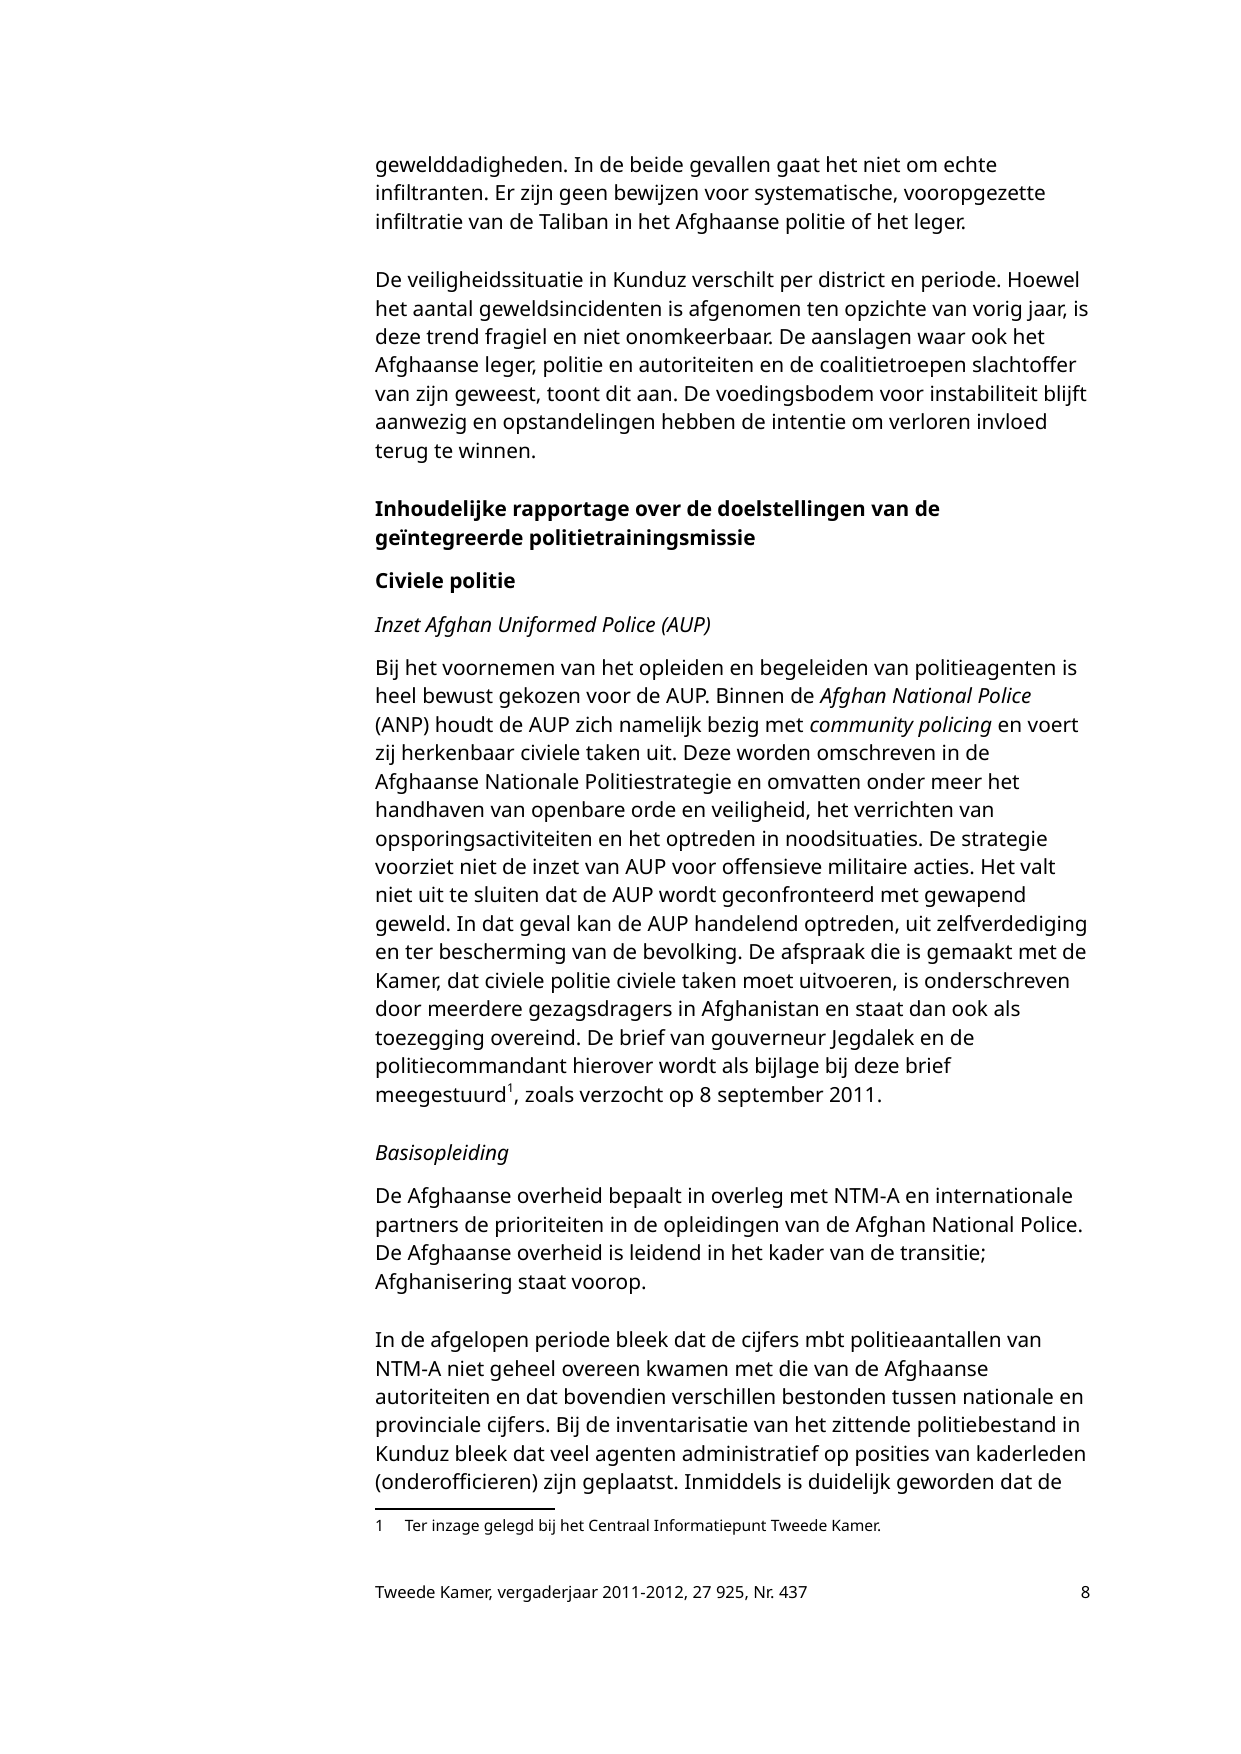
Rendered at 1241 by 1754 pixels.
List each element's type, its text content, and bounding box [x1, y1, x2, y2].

text Civiele politie [375, 566, 1090, 595]
text In de afgelopen periode bleek dat de cijfers mbt politieaantallen van NTM-A niet geheel overeen kwamen met die van de Afghaanse autoriteiten en dat bovendien verschillen bestonden tussen nationale en provinciale cijfers. Bij de inventarisatie van het zittende politiebestand in Kunduz bleek dat veel agenten administratief op posities van kaderleden (onderofficieren) zijn geplaatst. Inmiddels is duidelijk geworden dat de [375, 1325, 1090, 1496]
text Ter inzage gelegd bij het Centraal Informatiepunt Tweede Kamer. [375, 1508, 1090, 1536]
text Basisopleiding [375, 1138, 1090, 1167]
text Bij het voornemen van het opleiden en begeleiden van politieagenten is heel bewust gekozen voor de AUP. Binnen de Afghan National Police (ANP) houdt de AUP zich namelijk bezig met community policing en voert zij herkenbaar civiele taken uit. Deze worden omschreven in de Afghaanse Nationale Politiestrategie en omvatten onder meer het handhaven van openbare orde en veiligheid, het verrichten van opsporingsactiviteiten en het optreden in noodsituaties. De strategie voorziet niet de inzet van AUP voor offensieve militaire acties. Het valt niet uit te sluiten dat de AUP wordt geconfronteerd met gewapend geweld. In dat geval kan de AUP handelend optreden, uit zelfverdediging en ter bescherming van de bevolking. De afspraak die is gemaakt met de Kamer, dat civiele politie civiele taken moet uitvoeren, is onderschreven door meerdere gezagsdragers in Afghanistan en staat dan ook als toezegging overeind. De brief van gouverneur Jegdalek en de politiecommandant hierover wordt als bijlage bij deze brief meegestuurd, zoals verzocht op 8 september 2011. [375, 653, 1090, 1108]
text De Afghaanse overheid bepaalt in overleg met NTM-A en internationale partners de prioriteiten in de opleidingen van de Afghan National Police. De Afghaanse overheid is leidend in het kader van de transitie; Afghanisering staat voorop. [375, 1182, 1090, 1295]
text Inhoudelijke rapportage over de doelstellingen van de geïntegreerde politietrainingsmissie [375, 494, 1090, 551]
text De veiligheidssituatie in Kunduz verschilt per district en periode. Hoewel het aantal geweldsincidenten is afgenomen ten opzichte van vorig jaar, is deze trend fragiel en niet onomkeerbaar. De aanslagen waar ook het Afghaanse leger, politie en autoriteiten en de coalitietroepen slachtoffer van zijn geweest, toont dit aan. De voedingsbodem voor instabiliteit blijft aanwezig en opstandelingen hebben de intentie om verloren invloed terug te winnen. [375, 265, 1090, 464]
text Inzet Afghan Uniformed Police (AUP) [375, 610, 1090, 638]
text gewelddadigheden. In de beide gevallen gaat het niet om echte infiltranten. Er zijn geen bewijzen voor systematische, vooropgezette infiltratie van de Taliban in het Afghaanse politie of het leger. [375, 150, 1090, 235]
